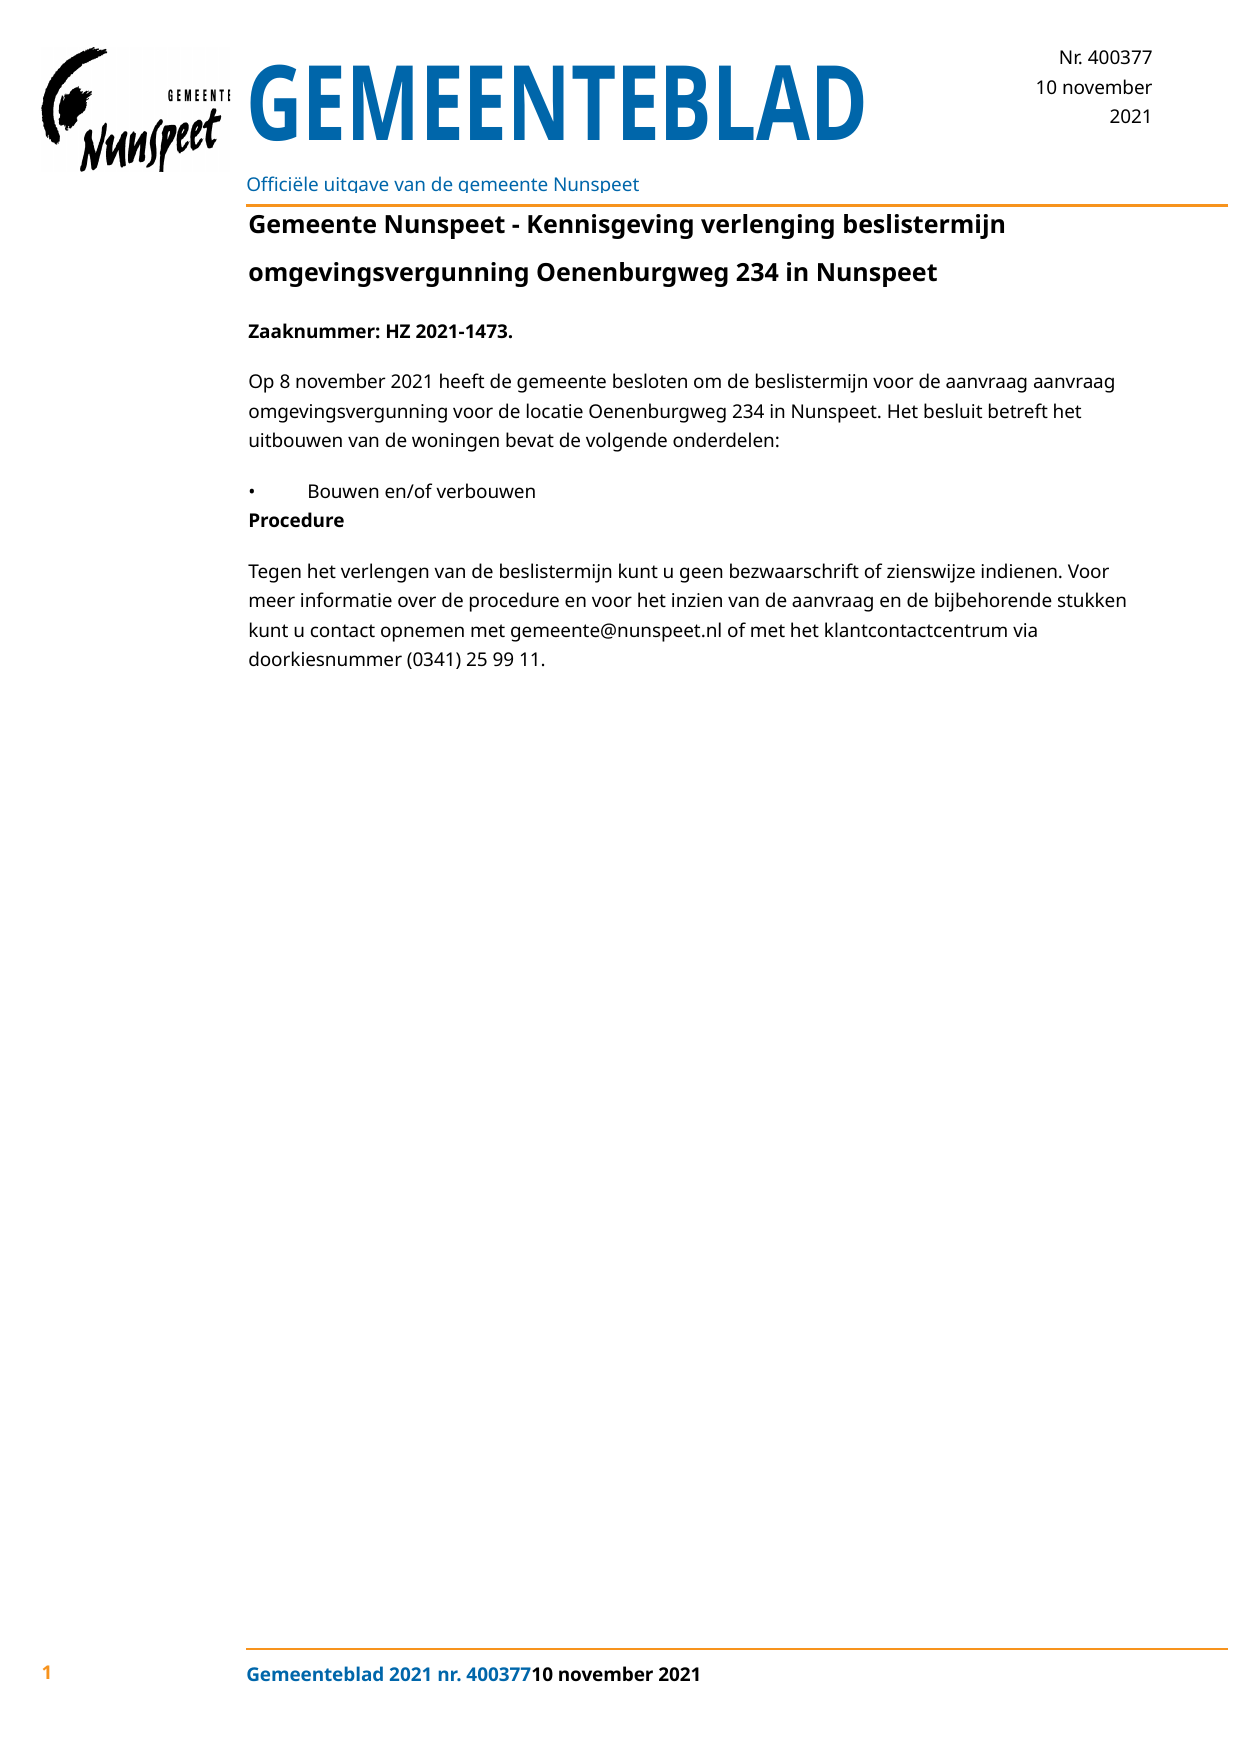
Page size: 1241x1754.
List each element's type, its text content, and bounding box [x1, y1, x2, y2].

text Op 8 november 2021 heeft de gemeente besloten om de beslistermijn voor de aanvraag aanvraag omgevingsvergunning voor de locatie Oenenburgweg 234 in Nunspeet. Het besluit betreft het uitbouwen van de woningen bevat de volgende onderdelen: [248, 368, 1152, 453]
list Bouwen en/of verbouwen [248, 478, 1152, 504]
picture [41, 47, 231, 172]
text Procedure [248, 507, 1152, 533]
text Tegen het verlengen van de beslistermijn kunt u geen bezwaarschrift of zienswijze indienen. Voor meer informatie over de procedure en voor het inzien van de aanvraag en de bijbehorende stukken kunt u contact opnemen met gemeente@nunspeet.nl of met het klantcontactcentrum via doorkiesnummer (0341) 25 99 11. [248, 558, 1152, 672]
text Gemeente Nunspeet - Kennisgeving verlenging beslistermijn omgevingsvergunning Oenenburgweg 234 in Nunspeet [248, 207, 1152, 288]
text Zaaknummer: HZ 2021-1473. [248, 318, 1152, 344]
